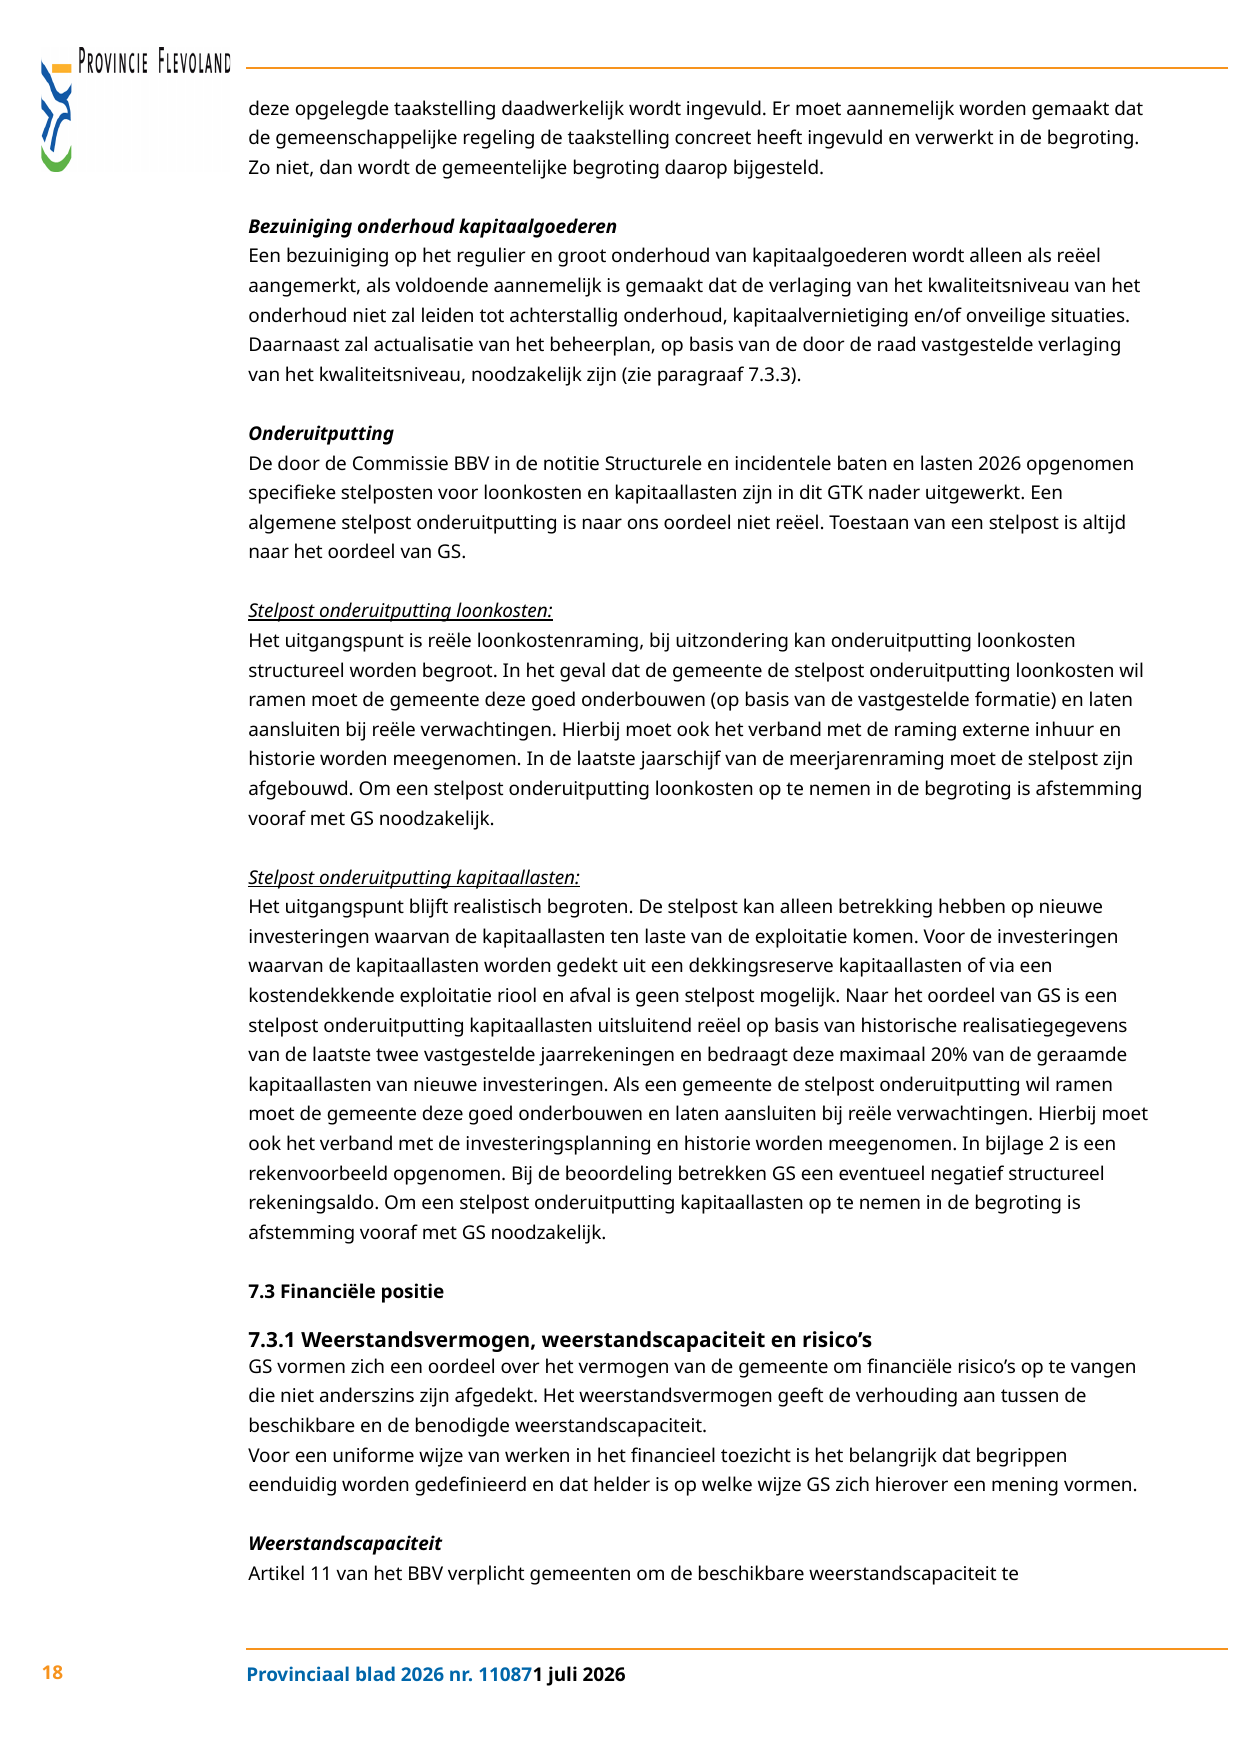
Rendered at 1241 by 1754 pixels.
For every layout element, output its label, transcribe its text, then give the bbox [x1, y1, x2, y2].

text Artikel 11 van het BBV verplicht gemeenten om de beschikbare weerstandscapaciteit te [248, 1560, 1152, 1586]
text 7.3.1 Weerstandsvermogen, weerstandscapaciteit en risico’s [248, 1325, 1152, 1353]
text 7.3 Financiële positie [248, 1278, 1152, 1304]
text Voor een uniforme wijze van werken in het financieel toezicht is het belangrijk dat begrippen eenduidig worden gedefinieerd en dat helder is op welke wijze GS zich hierover een mening vormen. [248, 1442, 1152, 1497]
text Onderuitputting [248, 420, 1152, 446]
text deze opgelegde taakstelling daadwerkelijk wordt ingevuld. Er moet aannemelijk worden gemaakt dat de gemeenschappelijke regeling de taakstelling concreet heeft ingevuld en verwerkt in de begroting. Zo niet, dan wordt de gemeentelijke begroting daarop bijgesteld. [248, 95, 1152, 180]
text Het uitgangspunt blijft realistisch begroten. De stelpost kan alleen betrekking hebben op nieuwe investeringen waarvan de kapitaallasten ten laste van de exploitatie komen. Voor de investeringen waarvan de kapitaallasten worden gedekt uit een dekkingsreserve kapitaallasten of via een kostendekkende exploitatie riool en afval is geen stelpost mogelijk. Naar het oordeel van GS is een stelpost onderuitputting kapitaallasten uitsluitend reëel op basis van historische realisatiegegevens van de laatste twee vastgestelde jaarrekeningen en bedraagt deze maximaal 20% van de geraamde kapitaallasten van nieuwe investeringen. Als een gemeente de stelpost onderuitputting wil ramen moet de gemeente deze goed onderbouwen en laten aansluiten bij reële verwachtingen. Hierbij moet ook het verband met de investeringsplanning en historie worden meegenomen. In bijlage 2 is een rekenvoorbeeld opgenomen. Bij de beoordeling betrekken GS een eventueel negatief structureel rekeningsaldo. Om een stelpost onderuitputting kapitaallasten op te nemen in de begroting is afstemming vooraf met GS noodzakelijk. [248, 893, 1152, 1245]
text Weerstandscapaciteit [248, 1531, 1152, 1556]
text Stelpost onderuitputting loonkosten: [248, 598, 1152, 623]
text Het uitgangspunt is reële loonkostenraming, bij uitzondering kan onderuitputting loonkosten structureel worden begroot. In het geval dat de gemeente de stelpost onderuitputting loonkosten wil ramen moet de gemeente deze goed onderbouwen (op basis van de vastgestelde formatie) en laten aansluiten bij reële verwachtingen. Hierbij moet ook het verband met de raming externe inhuur en historie worden meegenomen. In de laatste jaarschijf van de meerjarenraming moet de stelpost zijn afgebouwd. Om een stelpost onderuitputting loonkosten op te nemen in de begroting is afstemming vooraf met GS noodzakelijk. [248, 627, 1152, 831]
text De door de Commissie BBV in de notitie Structurele en incidentele baten en lasten 2026 opgenomen specifieke stelposten voor loonkosten en kapitaallasten zijn in dit GTK nader uitgewerkt. Een algemene stelpost onderuitputting is naar ons oordeel niet reëel. Toestaan van een stelpost is altijd naar het oordeel van GS. [248, 450, 1152, 564]
picture [41, 47, 231, 172]
text Bezuiniging onderhoud kapitaalgoederen [248, 213, 1152, 239]
text Stelpost onderuitputting kapitaallasten: [248, 864, 1152, 890]
text GS vormen zich een oordeel over het vermogen van de gemeente om financiële risico’s op te vangen die niet anderszins zijn afgedekt. Het weerstandsvermogen geeft de verhouding aan tussen de beschikbare en de benodigde weerstandscapaciteit. [248, 1353, 1152, 1438]
text Een bezuiniging op het regulier en groot onderhoud van kapitaalgoederen wordt alleen als reëel aangemerkt, als voldoende aannemelijk is gemaakt dat de verlaging van het kwaliteitsniveau van het onderhoud niet zal leiden tot achterstallig onderhoud, kapitaalvernietiging en/of onveilige situaties. Daarnaast zal actualisatie van het beheerplan, op basis van de door de raad vastgestelde verlaging van het kwaliteitsniveau, noodzakelijk zijn (zie paragraaf 7.3.3). [248, 243, 1152, 387]
